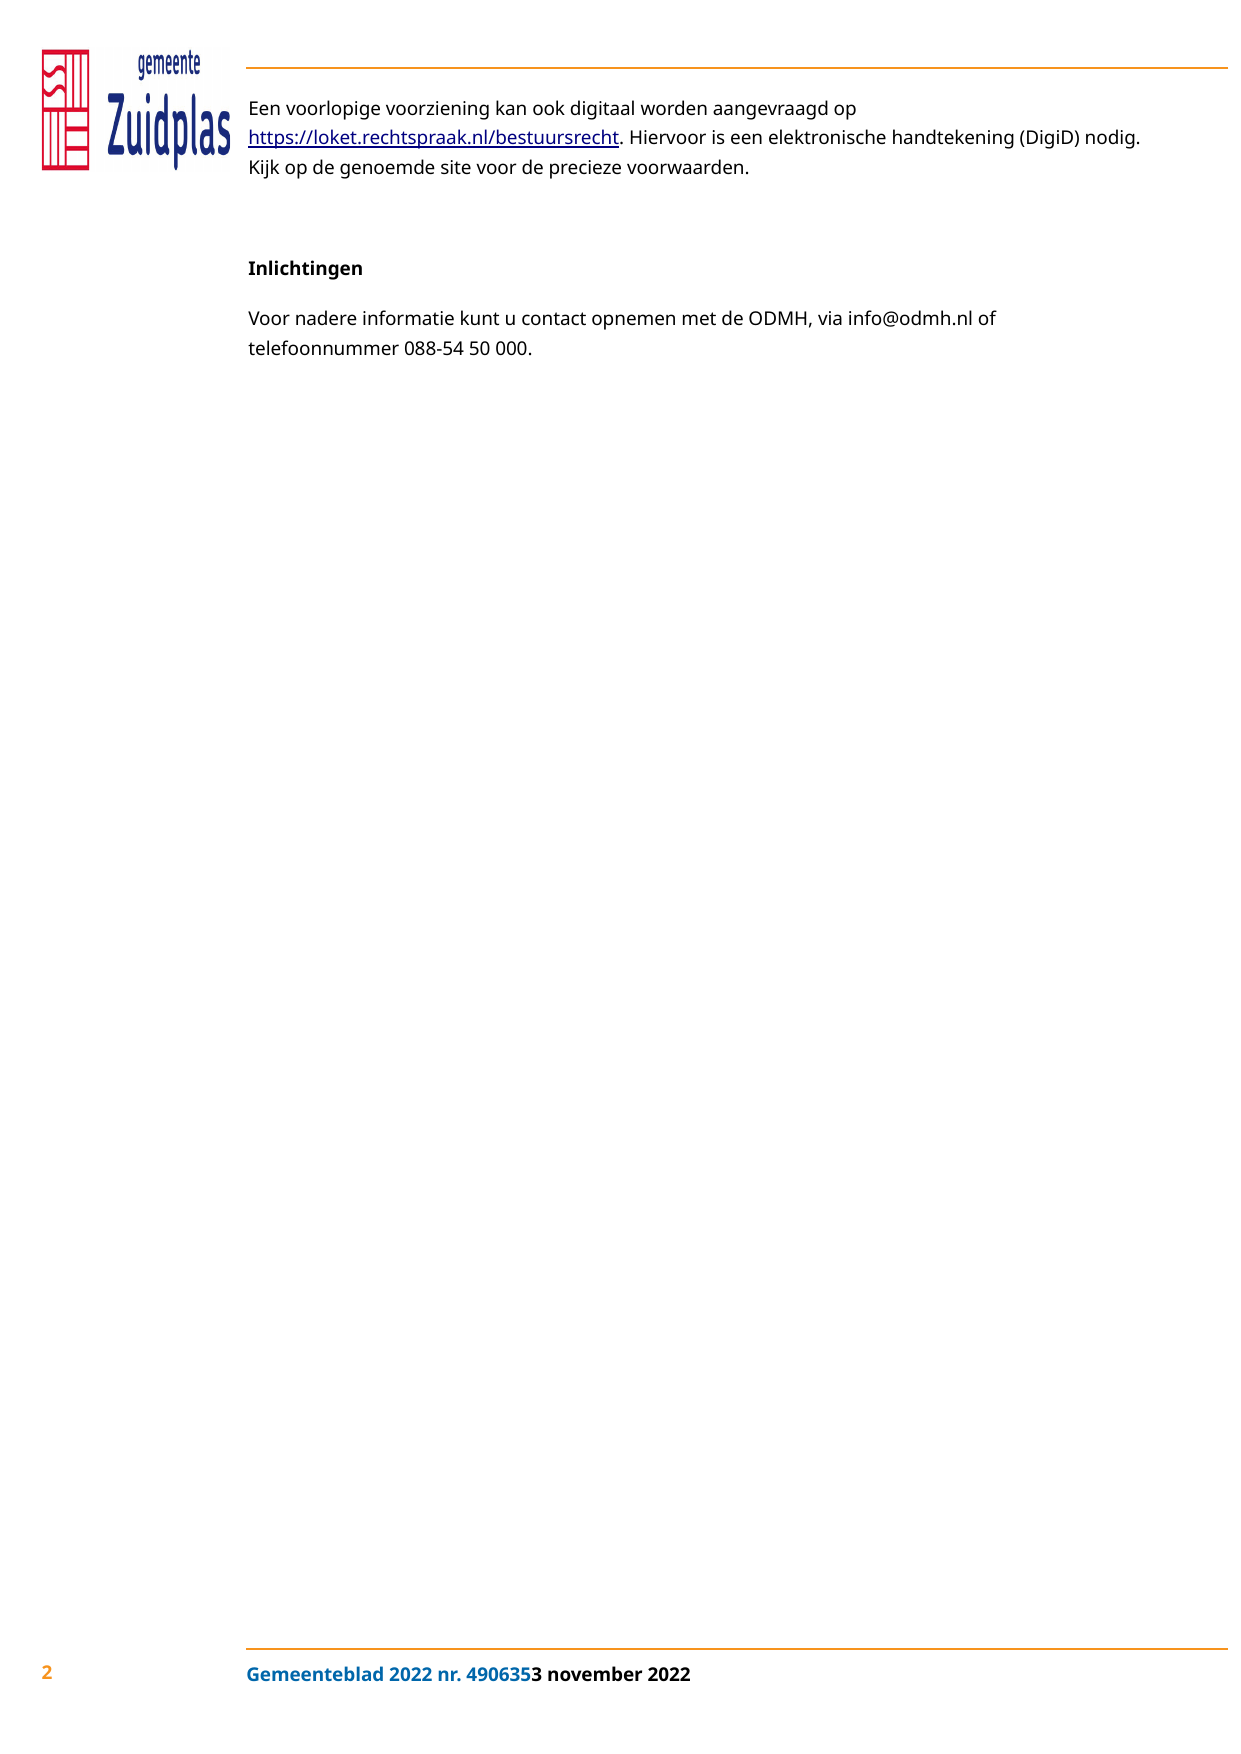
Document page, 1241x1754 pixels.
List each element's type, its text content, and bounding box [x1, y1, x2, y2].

text Een voorlopige voorziening kan ook digitaal worden aangevraagd op https://loket.rechtspraak.nl/bestuursrecht. Hiervoor is een elektronische handtekening (DigiD) nodig. Kijk op de genoemde site voor de precieze voorwaarden. [248, 95, 1152, 180]
text Voor nadere informatie kunt u contact opnemen met de ODMH, via info@odmh.nl of telefoonnummer 088-54 50 000. [248, 305, 1152, 361]
picture [41, 47, 231, 172]
text Inlichtingen [248, 255, 1152, 281]
